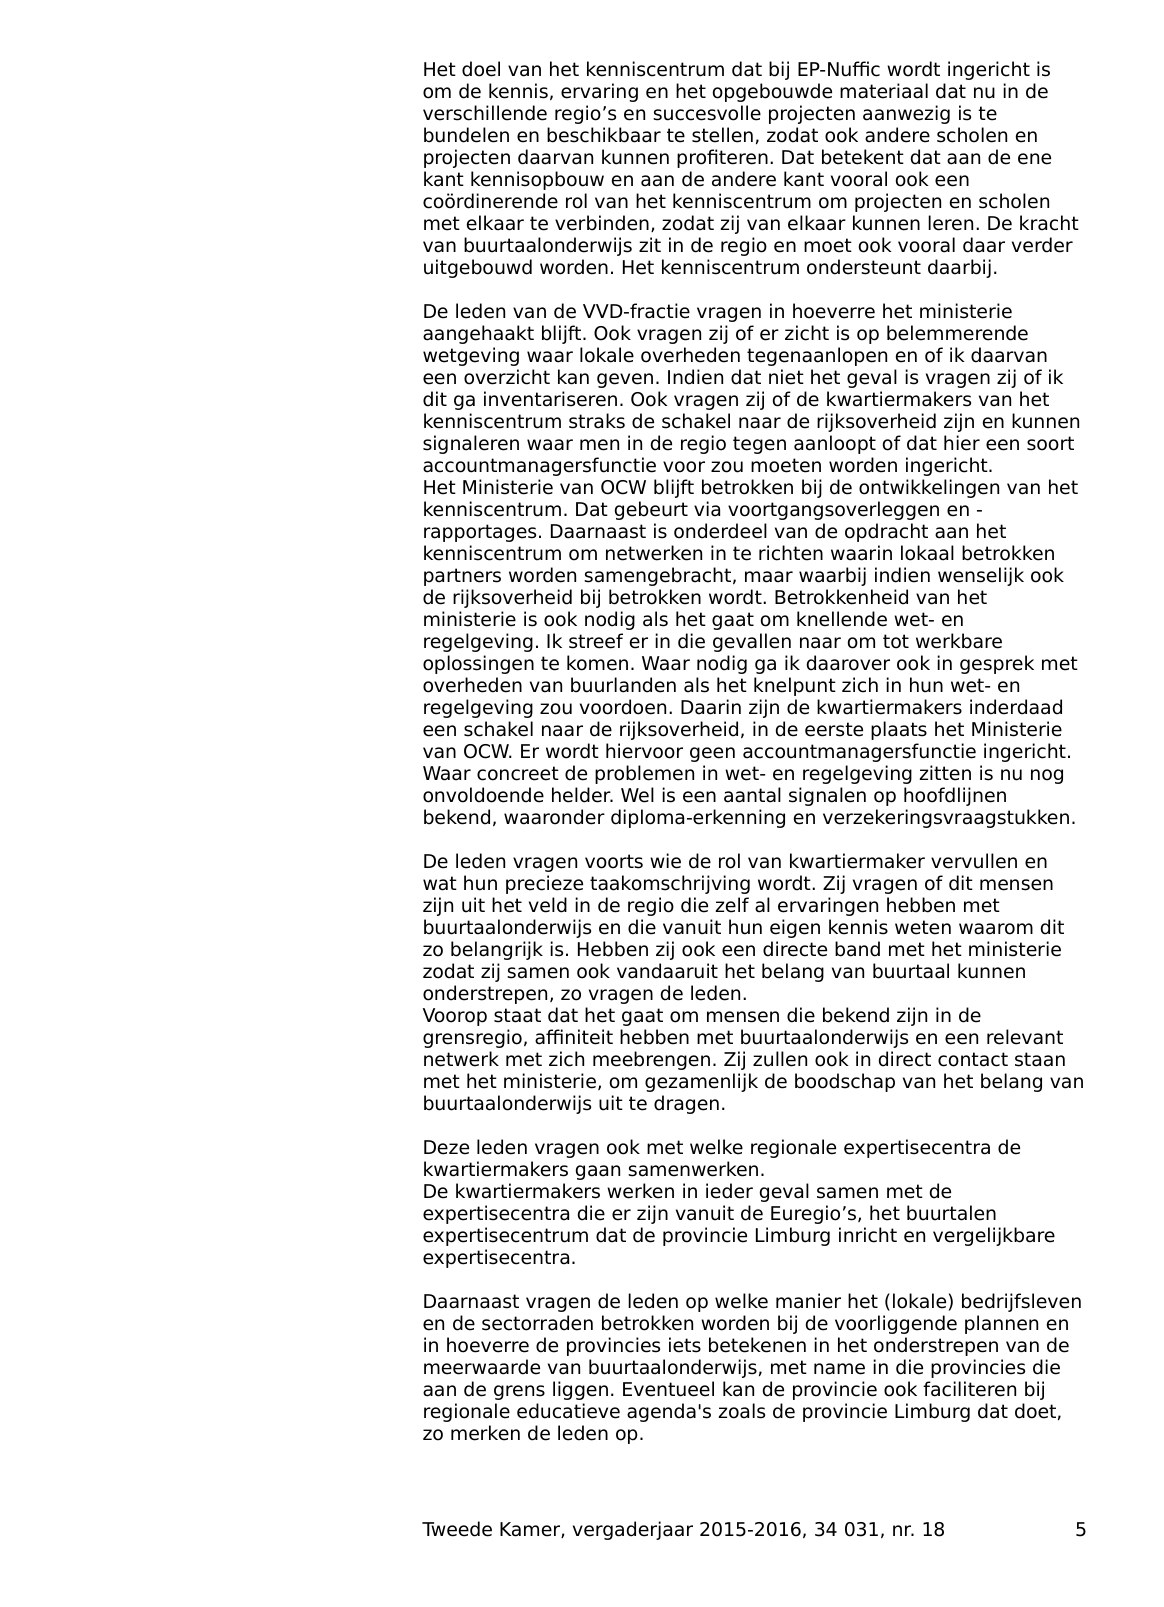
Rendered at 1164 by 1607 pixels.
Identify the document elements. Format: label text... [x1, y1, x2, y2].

text De leden vragen voorts wie de rol van kwartiermaker vervullen en wat hun precieze taakomschrijving wordt. Zij vragen of dit mensen zijn uit het veld in de regio die zelf al ervaringen hebben met buurtaalonderwijs en die vanuit hun eigen kennis weten waarom dit zo belangrijk is. Hebben zij ook een directe band met het ministerie zodat zij samen ook vandaaruit het belang van buurtaal kunnen onderstrepen, zo vragen de leden. [422, 851, 1087, 1004]
text Deze leden vragen ook met welke regionale expertisecentra de kwartiermakers gaan samenwerken. [422, 1137, 1087, 1181]
text De kwartiermakers werken in ieder geval samen met de expertisecentra die er zijn vanuit de Euregio’s, het buurtalen expertisecentrum dat de provincie Limburg inricht en vergelijkbare expertisecentra. [422, 1181, 1087, 1268]
text Daarnaast vragen de leden op welke manier het (lokale) bedrijfsleven en de sectorraden betrokken worden bij de voorliggende plannen en in hoeverre de provincies iets betekenen in het onderstrepen van de meerwaarde van buurtaalonderwijs, met name in die provincies die aan de grens liggen. Eventueel kan de provincie ook faciliteren bij regionale educatieve agenda's zoals de provincie Limburg dat doet, zo merken de leden op. [422, 1291, 1087, 1444]
text Voorop staat dat het gaat om mensen die bekend zijn in de grensregio, affiniteit hebben met buurtaalonderwijs en een relevant netwerk met zich meebrengen. Zij zullen ook in direct contact staan met het ministerie, om gezamenlijk de boodschap van het belang van buurtaalonderwijs uit te dragen. [422, 1004, 1087, 1114]
text Het doel van het kenniscentrum dat bij EP-Nuffic wordt ingericht is om de kennis, ervaring en het opgebouwde materiaal dat nu in de verschillende regio’s en succesvolle projecten aanwezig is te bundelen en beschikbaar te stellen, zodat ook andere scholen en projecten daarvan kunnen profiteren. Dat betekent dat aan de ene kant kennisopbouw en aan de andere kant vooral ook een coördinerende rol van het kenniscentrum om projecten en scholen met elkaar te verbinden, zodat zij van elkaar kunnen leren. De kracht van buurtaalonderwijs zit in de regio en moet ook vooral daar verder uitgebouwd worden. Het kenniscentrum ondersteunt daarbij. [422, 59, 1087, 279]
text De leden van de VVD-fractie vragen in hoeverre het ministerie aangehaakt blijft. Ook vragen zij of er zicht is op belemmerende wetgeving waar lokale overheden tegenaanlopen en of ik daarvan een overzicht kan geven. Indien dat niet het geval is vragen zij of ik dit ga inventariseren. Ook vragen zij of de kwartiermakers van het kenniscentrum straks de schakel naar de rijksoverheid zijn en kunnen signaleren waar men in de regio tegen aanloopt of dat hier een soort accountmanagersfunctie voor zou moeten worden ingericht. [422, 301, 1087, 477]
text Het Ministerie van OCW blijft betrokken bij de ontwikkelingen van het kenniscentrum. Dat gebeurt via voortgangsoverleggen en -rapportages. Daarnaast is onderdeel van de opdracht aan het kenniscentrum om netwerken in te richten waarin lokaal betrokken partners worden samengebracht, maar waarbij indien wenselijk ook de rijksoverheid bij betrokken wordt. Betrokkenheid van het ministerie is ook nodig als het gaat om knellende wet- en regelgeving. Ik streef er in die gevallen naar om tot werkbare oplossingen te komen. Waar nodig ga ik daarover ook in gesprek met overheden van buurlanden als het knelpunt zich in hun wet- en regelgeving zou voordoen. Daarin zijn de kwartiermakers inderdaad een schakel naar de rijksoverheid, in de eerste plaats het Ministerie van OCW. Er wordt hiervoor geen accountmanagersfunctie ingericht. Waar concreet de problemen in wet- en regelgeving zitten is nu nog onvoldoende helder. Wel is een aantal signalen op hoofdlijnen bekend, waaronder diploma-erkenning en verzekeringsvraagstukken. [422, 477, 1087, 828]
